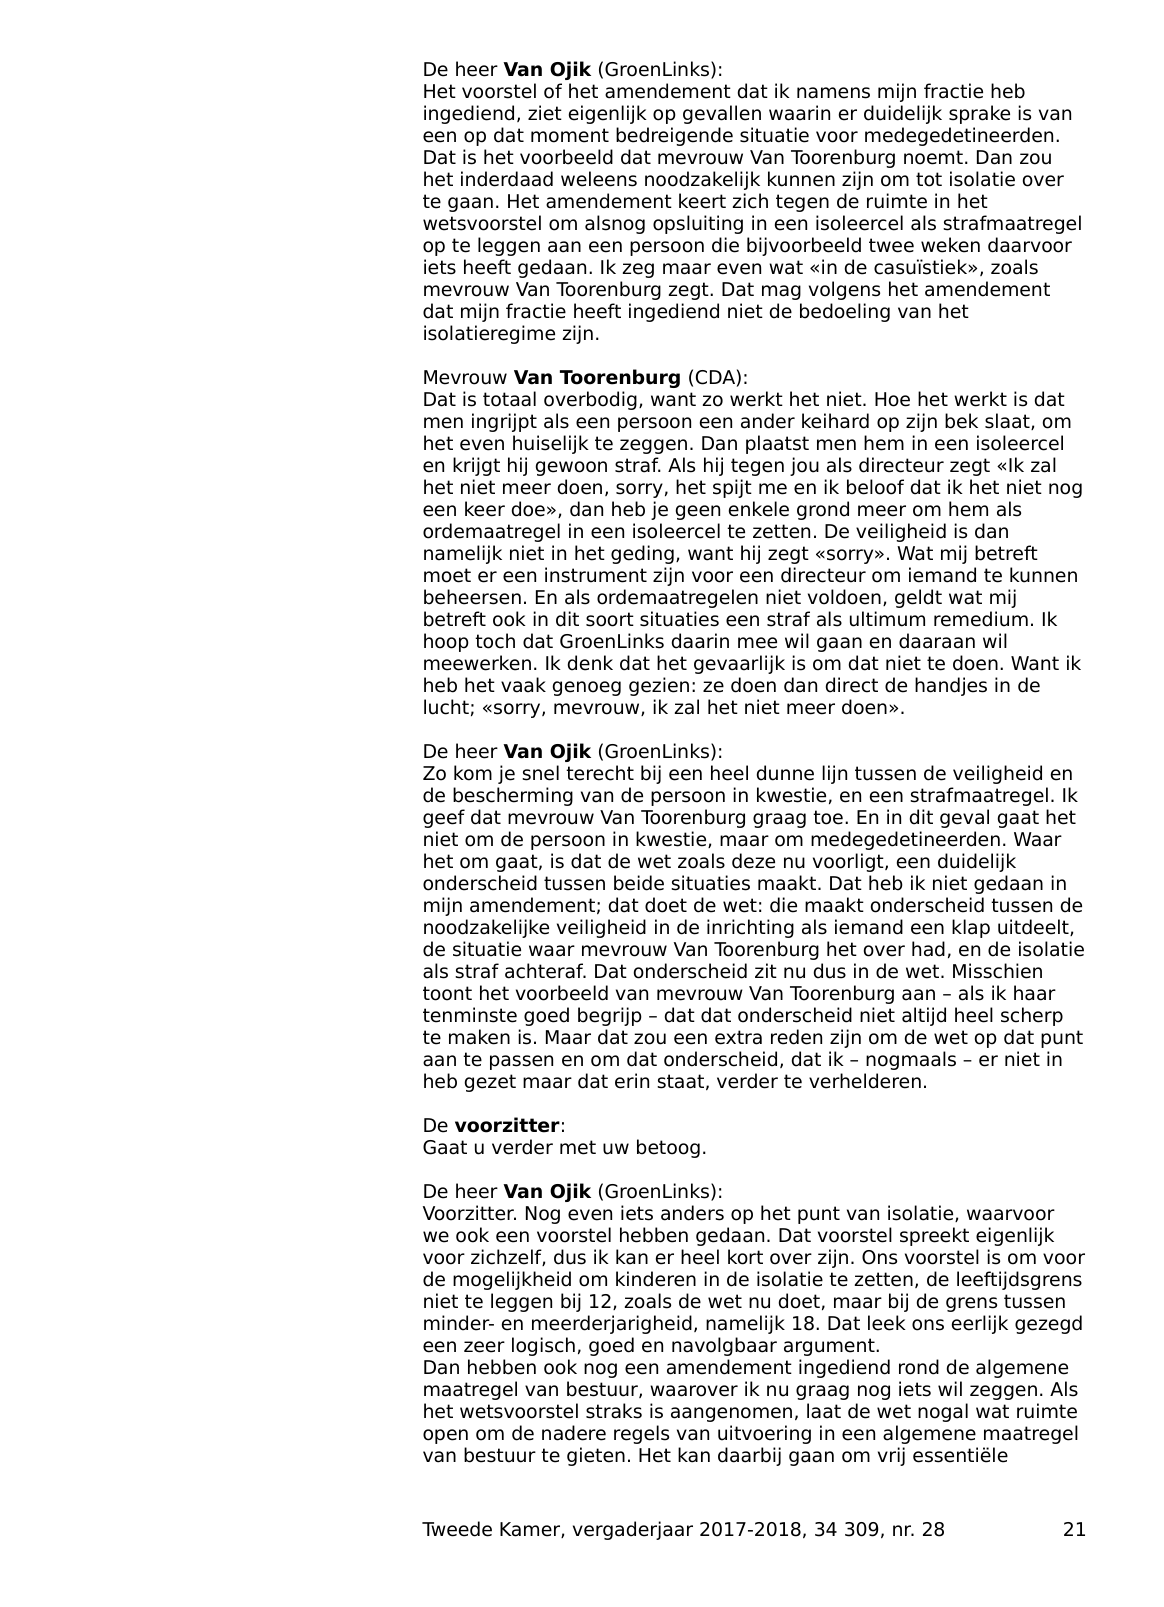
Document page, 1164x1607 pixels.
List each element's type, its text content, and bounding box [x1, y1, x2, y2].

text Voorzitter. Nog even iets anders op het punt van isolatie, waarvoor we ook een voorstel hebben gedaan. Dat voorstel spreekt eigenlijk voor zichzelf, dus ik kan er heel kort over zijn. Ons voorstel is om voor de mogelijkheid om kinderen in de isolatie te zetten, de leeftijdsgrens niet te leggen bij 12, zoals de wet nu doet, maar bij de grens tussen minder- en meerderjarigheid, namelijk 18. Dat leek ons eerlijk gezegd een zeer logisch, goed en navolgbaar argument. [422, 1203, 1087, 1357]
text De heer Van Ojik (GroenLinks): [422, 59, 1087, 81]
text Gaat u verder met uw betoog. [422, 1137, 1087, 1159]
text Dan hebben ook nog een amendement ingediend rond de algemene maatregel van bestuur, waarover ik nu graag nog iets wil zeggen. Als het wetsvoorstel straks is aangenomen, laat de wet nogal wat ruimte open om de nadere regels van uitvoering in een algemene maatregel van bestuur te gieten. Het kan daarbij gaan om vrij essentiële [422, 1357, 1087, 1467]
text Zo kom je snel terecht bij een heel dunne lijn tussen de veiligheid en de bescherming van de persoon in kwestie, en een strafmaatregel. Ik geef dat mevrouw Van Toorenburg graag toe. En in dit geval gaat het niet om de persoon in kwestie, maar om medegedetineerden. Waar het om gaat, is dat de wet zoals deze nu voorligt, een duidelijk onderscheid tussen beide situaties maakt. Dat heb ik niet gedaan in mijn amendement; dat doet de wet: die maakt onderscheid tussen de noodzakelijke veiligheid in de inrichting als iemand een klap uitdeelt, de situatie waar mevrouw Van Toorenburg het over had, en de isolatie als straf achteraf. Dat onderscheid zit nu dus in de wet. Misschien toont het voorbeeld van mevrouw Van Toorenburg aan – als ik haar tenminste goed begrijp – dat dat onderscheid niet altijd heel scherp te maken is. Maar dat zou een extra reden zijn om de wet op dat punt aan te passen en om dat onderscheid, dat ik – nogmaals – er niet in heb gezet maar dat erin staat, verder te verhelderen. [422, 763, 1087, 1092]
text De heer Van Ojik (GroenLinks): [422, 741, 1087, 763]
text De heer Van Ojik (GroenLinks): [422, 1181, 1087, 1203]
text De voorzitter: [422, 1115, 1087, 1137]
text Het voorstel of het amendement dat ik namens mijn fractie heb ingediend, ziet eigenlijk op gevallen waarin er duidelijk sprake is van een op dat moment bedreigende situatie voor medegedetineerden. Dat is het voorbeeld dat mevrouw Van Toorenburg noemt. Dan zou het inderdaad weleens noodzakelijk kunnen zijn om tot isolatie over te gaan. Het amendement keert zich tegen de ruimte in het wetsvoorstel om alsnog opsluiting in een isoleercel als strafmaatregel op te leggen aan een persoon die bijvoorbeeld twee weken daarvoor iets heeft gedaan. Ik zeg maar even wat «in de casuïstiek», zoals mevrouw Van Toorenburg zegt. Dat mag volgens het amendement dat mijn fractie heeft ingediend niet de bedoeling van het isolatieregime zijn. [422, 81, 1087, 345]
text Mevrouw Van Toorenburg (CDA): [422, 367, 1087, 389]
text Dat is totaal overbodig, want zo werkt het niet. Hoe het werkt is dat men ingrijpt als een persoon een ander keihard op zijn bek slaat, om het even huiselijk te zeggen. Dan plaatst men hem in een isoleercel en krijgt hij gewoon straf. Als hij tegen jou als directeur zegt «Ik zal het niet meer doen, sorry, het spijt me en ik beloof dat ik het niet nog een keer doe», dan heb je geen enkele grond meer om hem als ordemaatregel in een isoleercel te zetten. De veiligheid is dan namelijk niet in het geding, want hij zegt «sorry». Wat mij betreft moet er een instrument zijn voor een directeur om iemand te kunnen beheersen. En als ordemaatregelen niet voldoen, geldt wat mij betreft ook in dit soort situaties een straf als ultimum remedium. Ik hoop toch dat GroenLinks daarin mee wil gaan en daaraan wil meewerken. Ik denk dat het gevaarlijk is om dat niet te doen. Want ik heb het vaak genoeg gezien: ze doen dan direct de handjes in de lucht; «sorry, mevrouw, ik zal het niet meer doen». [422, 389, 1087, 719]
